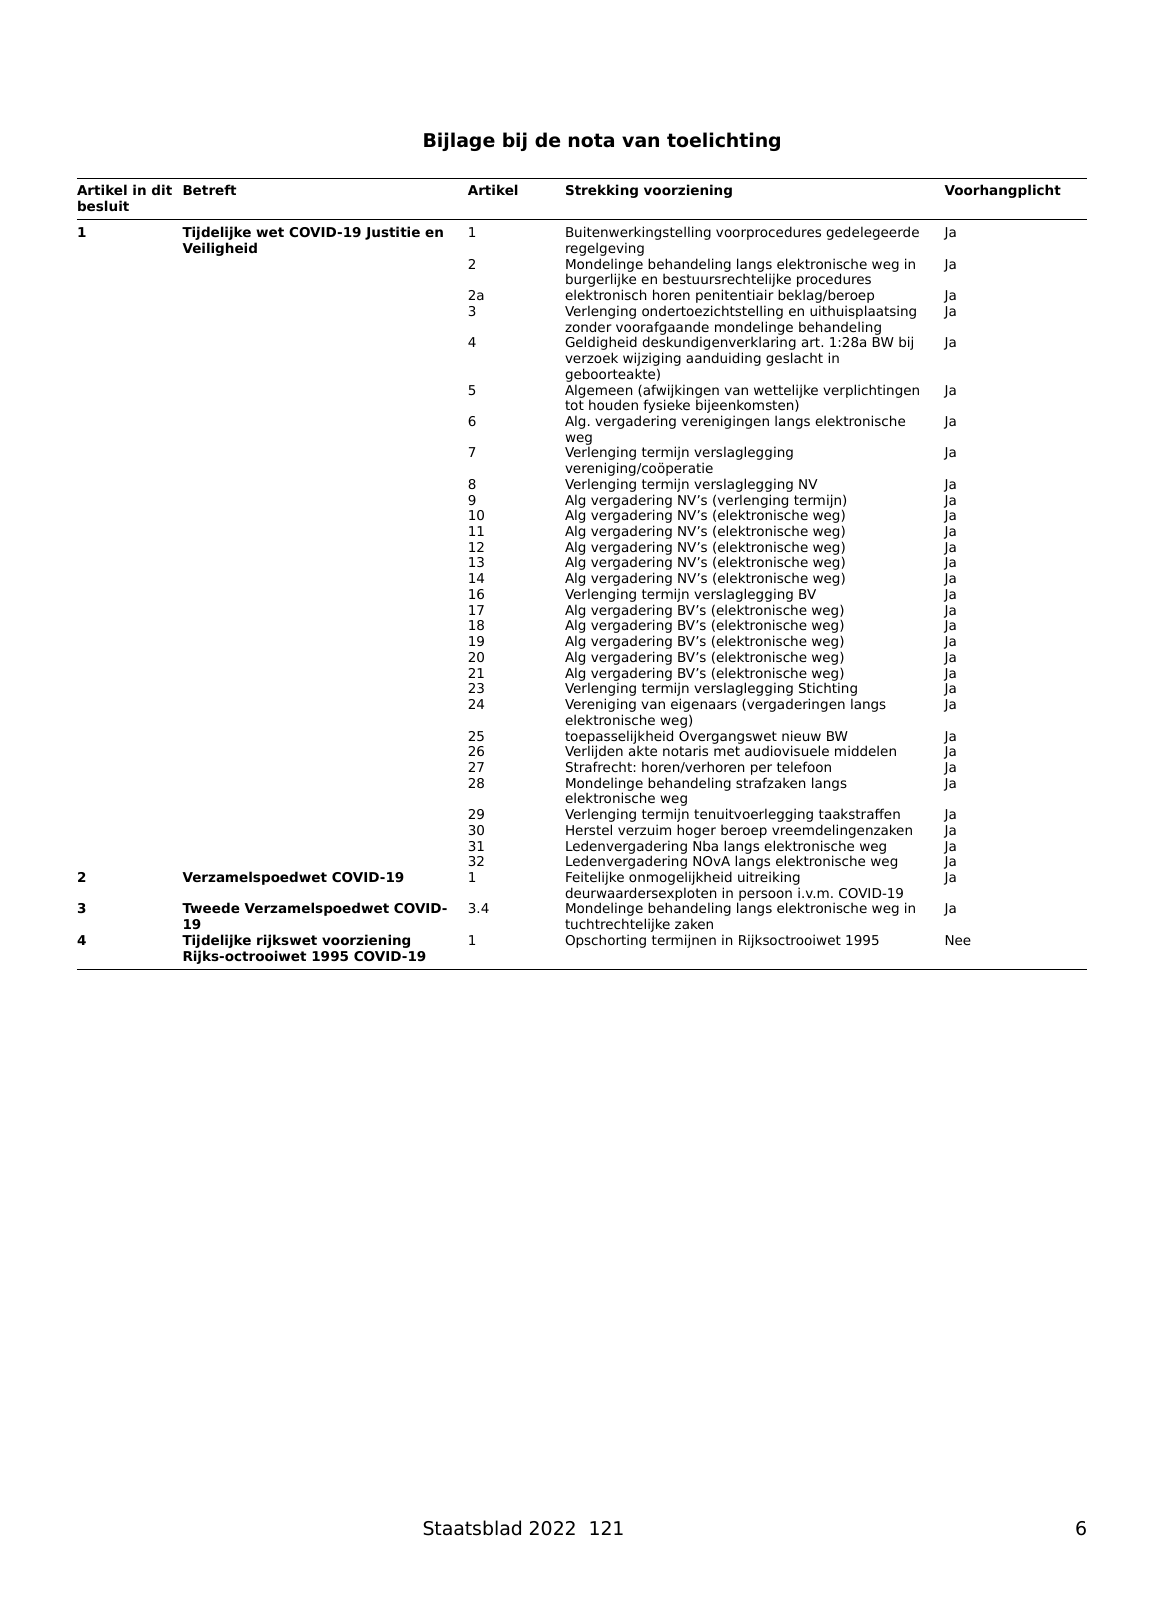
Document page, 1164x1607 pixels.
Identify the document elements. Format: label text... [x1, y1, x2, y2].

table_cell 17 [462, 603, 559, 618]
table_cell Ledenvergadering NOvA langs elektronische weg [559, 854, 938, 870]
table_cell elektronisch horen penitentiair beklag/beroep [559, 288, 938, 304]
table_cell Ja [939, 382, 1087, 414]
table_cell Mondelinge behandeling langs elektronische weg in tuchtrechtelijke zaken [559, 901, 938, 933]
table_cell Ja [939, 634, 1087, 650]
table_cell [77, 555, 176, 571]
table_cell [77, 335, 176, 382]
table_cell [176, 744, 462, 760]
table_cell [77, 744, 176, 760]
table_cell 6 [462, 414, 559, 445]
table_cell [176, 760, 462, 776]
table_cell Alg vergadering BV’s (elektronische weg) [559, 634, 938, 650]
table_cell Herstel verzuim hoger beroep vreemdelingenzaken [559, 823, 938, 838]
table_cell Ja [939, 304, 1087, 335]
table_cell [176, 807, 462, 823]
table_cell 20 [462, 650, 559, 665]
table_cell Ja [939, 839, 1087, 854]
table_cell [176, 508, 462, 524]
table_cell Ledenvergadering Nba langs elektronische weg [559, 839, 938, 854]
table_cell Verlenging termijn verslaglegging Stichting [559, 681, 938, 697]
table_cell [176, 587, 462, 602]
table_cell [176, 839, 462, 854]
table_cell [77, 508, 176, 524]
table_cell [176, 256, 462, 288]
table_cell 14 [462, 571, 559, 587]
table_cell [176, 571, 462, 587]
table_cell 10 [462, 508, 559, 524]
table_cell 32 [462, 854, 559, 870]
table_cell [176, 382, 462, 414]
table_cell Ja [939, 571, 1087, 587]
table_cell 16 [462, 587, 559, 602]
table_cell Ja [939, 220, 1087, 256]
table_header Strekking voorziening [559, 179, 938, 219]
table_cell 3.4 [462, 901, 559, 933]
table_cell [77, 681, 176, 697]
table_cell [176, 728, 462, 744]
table_cell 28 [462, 776, 559, 807]
table_cell Ja [939, 776, 1087, 807]
table_cell [176, 493, 462, 508]
table_cell [77, 618, 176, 634]
table_cell Ja [939, 870, 1087, 901]
table_cell [77, 414, 176, 445]
table_cell Alg vergadering BV’s (elektronische weg) [559, 603, 938, 618]
table_cell Verlenging termijn verslaglegging vereniging/coöperatie [559, 445, 938, 477]
table_cell Tijdelijke rijkswet voorziening Rijks-octrooiwet 1995 COVID-19 [176, 933, 462, 969]
table_cell Ja [939, 603, 1087, 618]
table_cell Ja [939, 493, 1087, 508]
table_cell Ja [939, 681, 1087, 697]
table_header Artikel [462, 179, 559, 219]
table_cell [176, 634, 462, 650]
table_cell [77, 571, 176, 587]
table_cell [77, 587, 176, 602]
table_cell Ja [939, 728, 1087, 744]
table_cell Buitenwerkingstelling voorprocedures gedelegeerde regelgeving [559, 220, 938, 256]
table_cell [176, 414, 462, 445]
table_cell Ja [939, 335, 1087, 382]
table_cell [176, 665, 462, 681]
table_cell Ja [939, 587, 1087, 602]
table_cell [77, 445, 176, 477]
table_cell 30 [462, 823, 559, 838]
table_cell [176, 650, 462, 665]
table_cell [176, 524, 462, 539]
table_cell [176, 823, 462, 838]
table_cell 3 [77, 901, 176, 933]
table_cell 27 [462, 760, 559, 776]
table_cell 1 [462, 870, 559, 901]
table_cell Alg vergadering NV’s (elektronische weg) [559, 540, 938, 555]
table_cell [77, 540, 176, 555]
table_cell 13 [462, 555, 559, 571]
table_cell Alg vergadering BV’s (elektronische weg) [559, 618, 938, 634]
table_cell [176, 555, 462, 571]
table_cell [176, 854, 462, 870]
table_cell [77, 697, 176, 728]
table_cell [176, 540, 462, 555]
table_cell 12 [462, 540, 559, 555]
table_cell 23 [462, 681, 559, 697]
table_cell 25 [462, 728, 559, 744]
table_cell Verlenging termijn verslaglegging NV [559, 477, 938, 492]
table_cell [176, 776, 462, 807]
table_cell 19 [462, 634, 559, 650]
table_cell Mondelinge behandeling langs elektronische weg in burgerlijke en bestuursrechtelijke procedures [559, 256, 938, 288]
table_cell Ja [939, 477, 1087, 492]
table_cell Alg vergadering NV’s (elektronische weg) [559, 508, 938, 524]
table_cell [77, 288, 176, 304]
table_cell Strafrecht: horen/verhoren per telefoon [559, 760, 938, 776]
table_cell Verlenging termijn tenuitvoerlegging taakstraffen [559, 807, 938, 823]
table_cell [77, 854, 176, 870]
table_cell [176, 304, 462, 335]
table_cell 18 [462, 618, 559, 634]
table_cell Ja [939, 524, 1087, 539]
table_cell 2 [462, 256, 559, 288]
table_cell 11 [462, 524, 559, 539]
subtitle Bijlage bij de nota van toelichting [422, 130, 1087, 152]
table_cell 3 [462, 304, 559, 335]
table_cell Ja [939, 760, 1087, 776]
table_cell 2a [462, 288, 559, 304]
table_cell [77, 304, 176, 335]
table_cell Alg vergadering NV’s (elektronische weg) [559, 571, 938, 587]
table_cell Alg vergadering BV’s (elektronische weg) [559, 650, 938, 665]
table_cell Ja [939, 618, 1087, 634]
table_cell 5 [462, 382, 559, 414]
table_cell Opschorting termijnen in Rijksoctrooiwet 1995 [559, 933, 938, 969]
table_cell Mondelinge behandeling strafzaken langs elektronische weg [559, 776, 938, 807]
table_cell 24 [462, 697, 559, 728]
table_cell [77, 839, 176, 854]
table_cell [176, 618, 462, 634]
table_cell Ja [939, 508, 1087, 524]
table_cell [77, 776, 176, 807]
table_cell [176, 697, 462, 728]
table_cell Tijdelijke wet COVID-19 Justitie en Veiligheid [176, 220, 462, 256]
table_cell Alg vergadering NV’s (elektronische weg) [559, 555, 938, 571]
table_cell Nee [939, 933, 1087, 969]
table_cell [77, 382, 176, 414]
table_cell Ja [939, 665, 1087, 681]
table_cell 31 [462, 839, 559, 854]
table_cell [176, 681, 462, 697]
table_cell Ja [939, 445, 1087, 477]
table_cell 29 [462, 807, 559, 823]
table_cell Ja [939, 555, 1087, 571]
table_cell [77, 634, 176, 650]
table_cell 26 [462, 744, 559, 760]
table_cell [176, 477, 462, 492]
table_cell Ja [939, 540, 1087, 555]
table_cell Ja [939, 807, 1087, 823]
table_cell Verzamelspoedwet COVID-19 [176, 870, 462, 901]
table_cell [176, 603, 462, 618]
table_cell 1 [462, 220, 559, 256]
table_cell Tweede Verzamelspoedwet COVID-19 [176, 901, 462, 933]
table_cell [77, 728, 176, 744]
table_cell Ja [939, 414, 1087, 445]
table_cell [77, 603, 176, 618]
table_cell Ja [939, 823, 1087, 838]
table_cell Feitelijke onmogelijkheid uitreiking deurwaardersexploten in persoon i.v.m. COVID-19 [559, 870, 938, 901]
table_header Artikel in dit besluit [77, 179, 176, 219]
table_cell [77, 760, 176, 776]
table_cell 1 [77, 220, 176, 256]
table_cell Alg. vergadering verenigingen langs elektronische weg [559, 414, 938, 445]
table_cell Ja [939, 288, 1087, 304]
table_cell Alg vergadering BV’s (elektronische weg) [559, 665, 938, 681]
table_cell Ja [939, 256, 1087, 288]
table_cell [77, 477, 176, 492]
table_cell [77, 665, 176, 681]
table_cell Vereniging van eigenaars (vergaderingen langs elektronische weg) [559, 697, 938, 728]
table_cell [77, 823, 176, 838]
table_cell Alg vergadering NV’s (verlenging termijn) [559, 493, 938, 508]
table_cell Algemeen (afwijkingen van wettelijke verplichtingen tot houden fysieke bijeenkomsten) [559, 382, 938, 414]
table_cell 21 [462, 665, 559, 681]
table_cell [77, 256, 176, 288]
table_cell Ja [939, 744, 1087, 760]
table_cell 4 [462, 335, 559, 382]
table_cell 9 [462, 493, 559, 508]
table_cell 4 [77, 933, 176, 969]
table_cell Ja [939, 650, 1087, 665]
table_header Voorhangplicht [939, 179, 1087, 219]
table_cell [176, 288, 462, 304]
table_cell toepasselijkheid Overgangswet nieuw BW [559, 728, 938, 744]
table_cell Verlenging ondertoezichtstelling en uithuisplaatsing zonder voorafgaande mondelinge behandeling [559, 304, 938, 335]
table_cell Ja [939, 697, 1087, 728]
table_cell [176, 445, 462, 477]
table_cell Ja [939, 854, 1087, 870]
table_cell [77, 807, 176, 823]
table_cell [77, 524, 176, 539]
table_cell 7 [462, 445, 559, 477]
table_cell Alg vergadering NV’s (elektronische weg) [559, 524, 938, 539]
table_cell 2 [77, 870, 176, 901]
table_cell Geldigheid deskundigenverklaring art. 1:28a BW bij verzoek wijziging aanduiding geslacht in geboorteakte) [559, 335, 938, 382]
table_cell [77, 493, 176, 508]
table_cell Verlijden akte notaris met audiovisuele middelen [559, 744, 938, 760]
table_header Betreft [176, 179, 462, 219]
table_cell Verlenging termijn verslaglegging BV [559, 587, 938, 602]
table_cell [77, 650, 176, 665]
table_cell 1 [462, 933, 559, 969]
table_cell [176, 335, 462, 382]
table_cell Ja [939, 901, 1087, 933]
table_cell 8 [462, 477, 559, 492]
